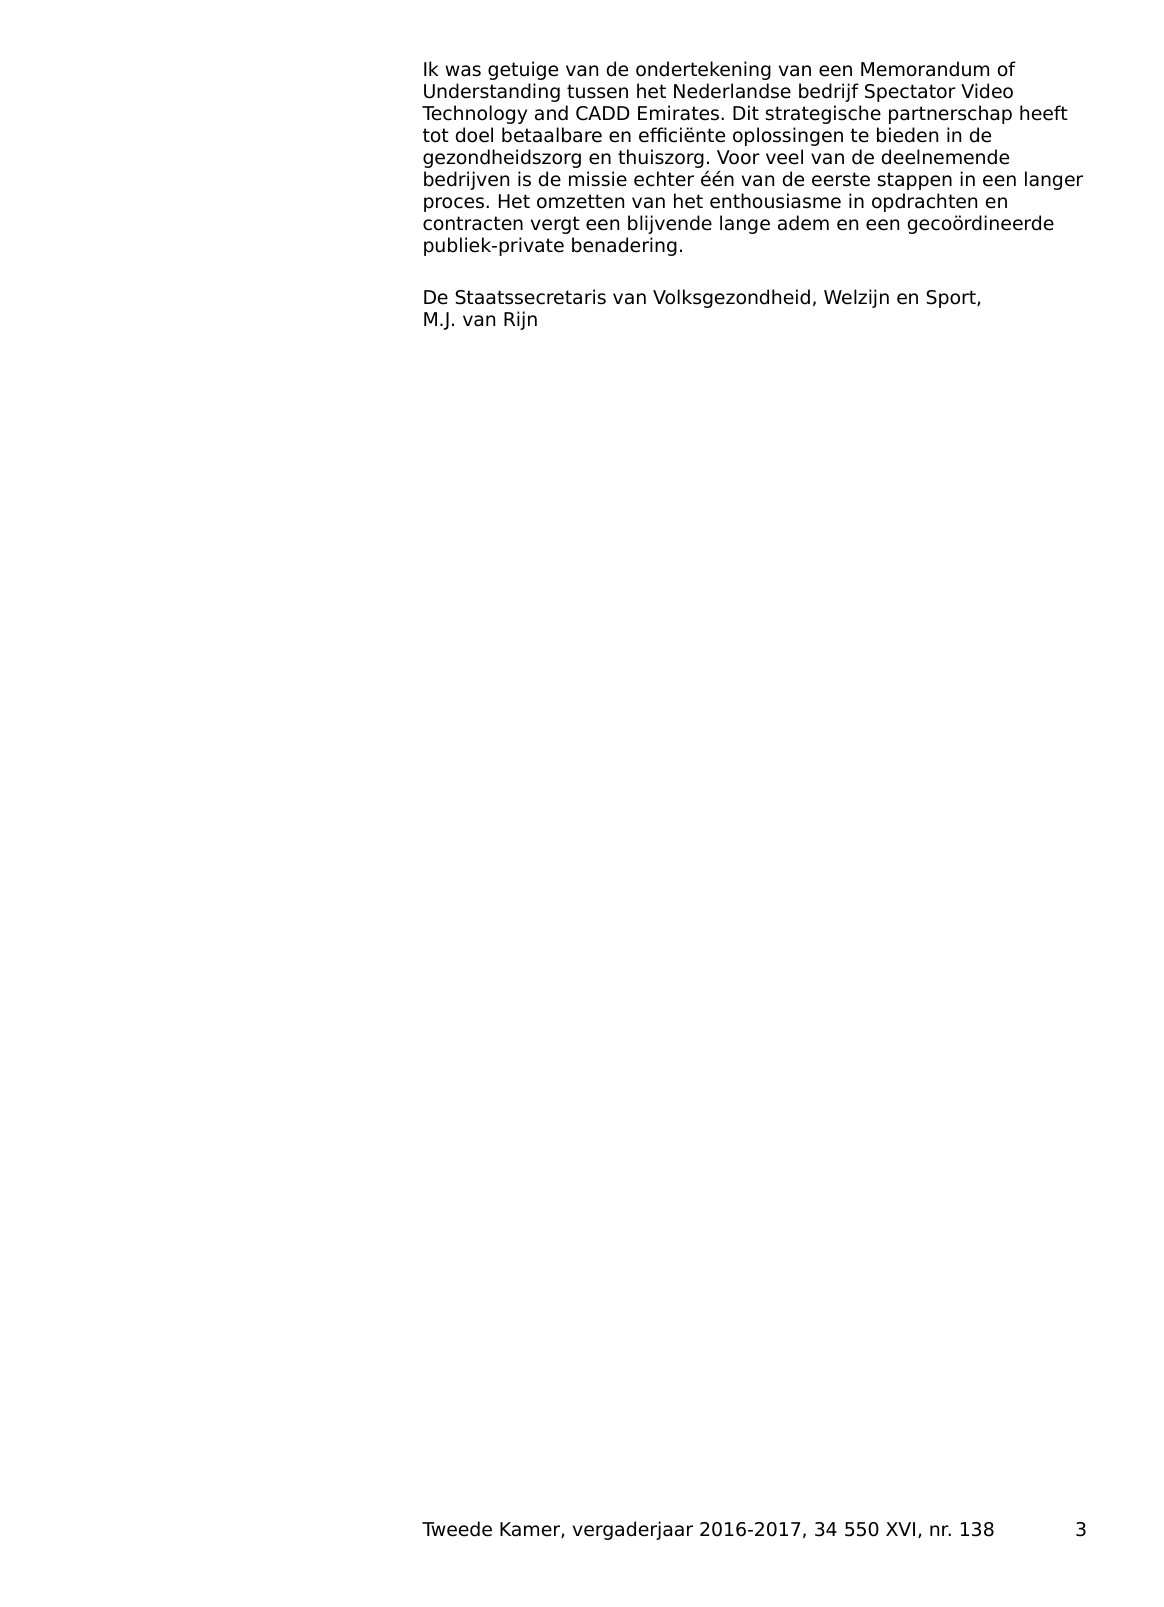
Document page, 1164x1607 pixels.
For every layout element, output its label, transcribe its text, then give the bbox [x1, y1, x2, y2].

text De Staatssecretaris van Volksgezondheid, Welzijn en Sport, M.J. van Rijn [422, 287, 1087, 331]
text Ik was getuige van de ondertekening van een Memorandum of Understanding tussen het Nederlandse bedrijf Spectator Video Technology and CADD Emirates. Dit strategische partnerschap heeft tot doel betaalbare en efficiënte oplossingen te bieden in de gezondheidszorg en thuiszorg. Voor veel van de deelnemende bedrijven is de missie echter één van de eerste stappen in een langer proces. Het omzetten van het enthousiasme in opdrachten en contracten vergt een blijvende lange adem en een gecoördineerde publiek-private benadering. [422, 59, 1087, 257]
